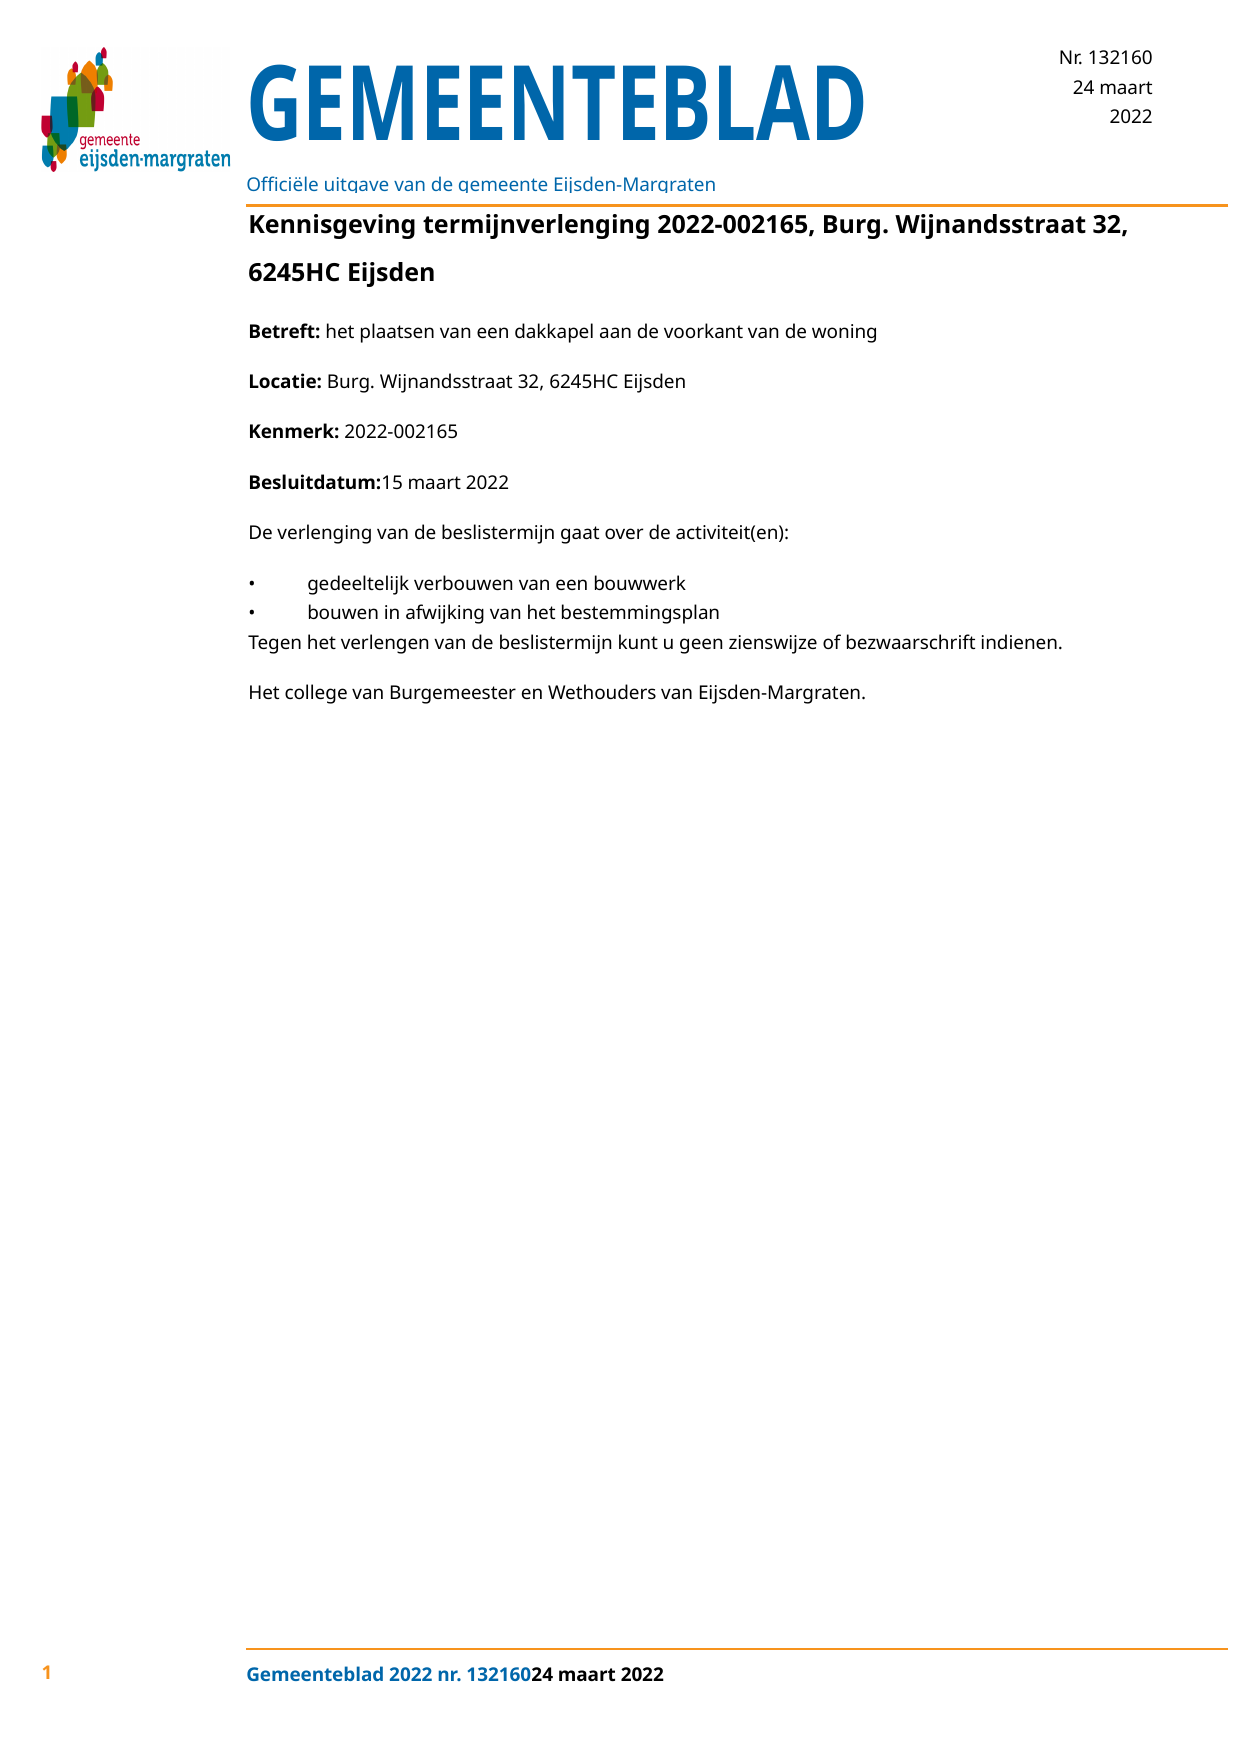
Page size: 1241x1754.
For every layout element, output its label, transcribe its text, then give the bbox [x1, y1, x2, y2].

list gedeeltelijk verbouwen van een bouwwerk [248, 570, 1152, 596]
text Kenmerk: 2022-002165 [248, 419, 1152, 444]
text Betreft: het plaatsen van een dakkapel aan de voorkant van de woning [248, 318, 1152, 344]
text De verlenging van de beslistermijn gaat over de activiteit(en): [248, 519, 1152, 545]
text Kennisgeving termijnverlenging 2022-002165, Burg. Wijnandsstraat 32, 6245HC Eijsden [248, 207, 1152, 288]
list bouwen in afwijking van het bestemmingsplan [248, 599, 1152, 625]
text Het college van Burgemeester en Wethouders van Eijsden-Margraten. [248, 679, 1152, 705]
text Locatie: Burg. Wijnandsstraat 32, 6245HC Eijsden [248, 368, 1152, 394]
text Besluitdatum:15 maart 2022 [248, 469, 1152, 495]
picture [41, 47, 231, 172]
text Tegen het verlengen van de beslistermijn kunt u geen zienswijze of bezwaarschrift indienen. [248, 629, 1152, 655]
